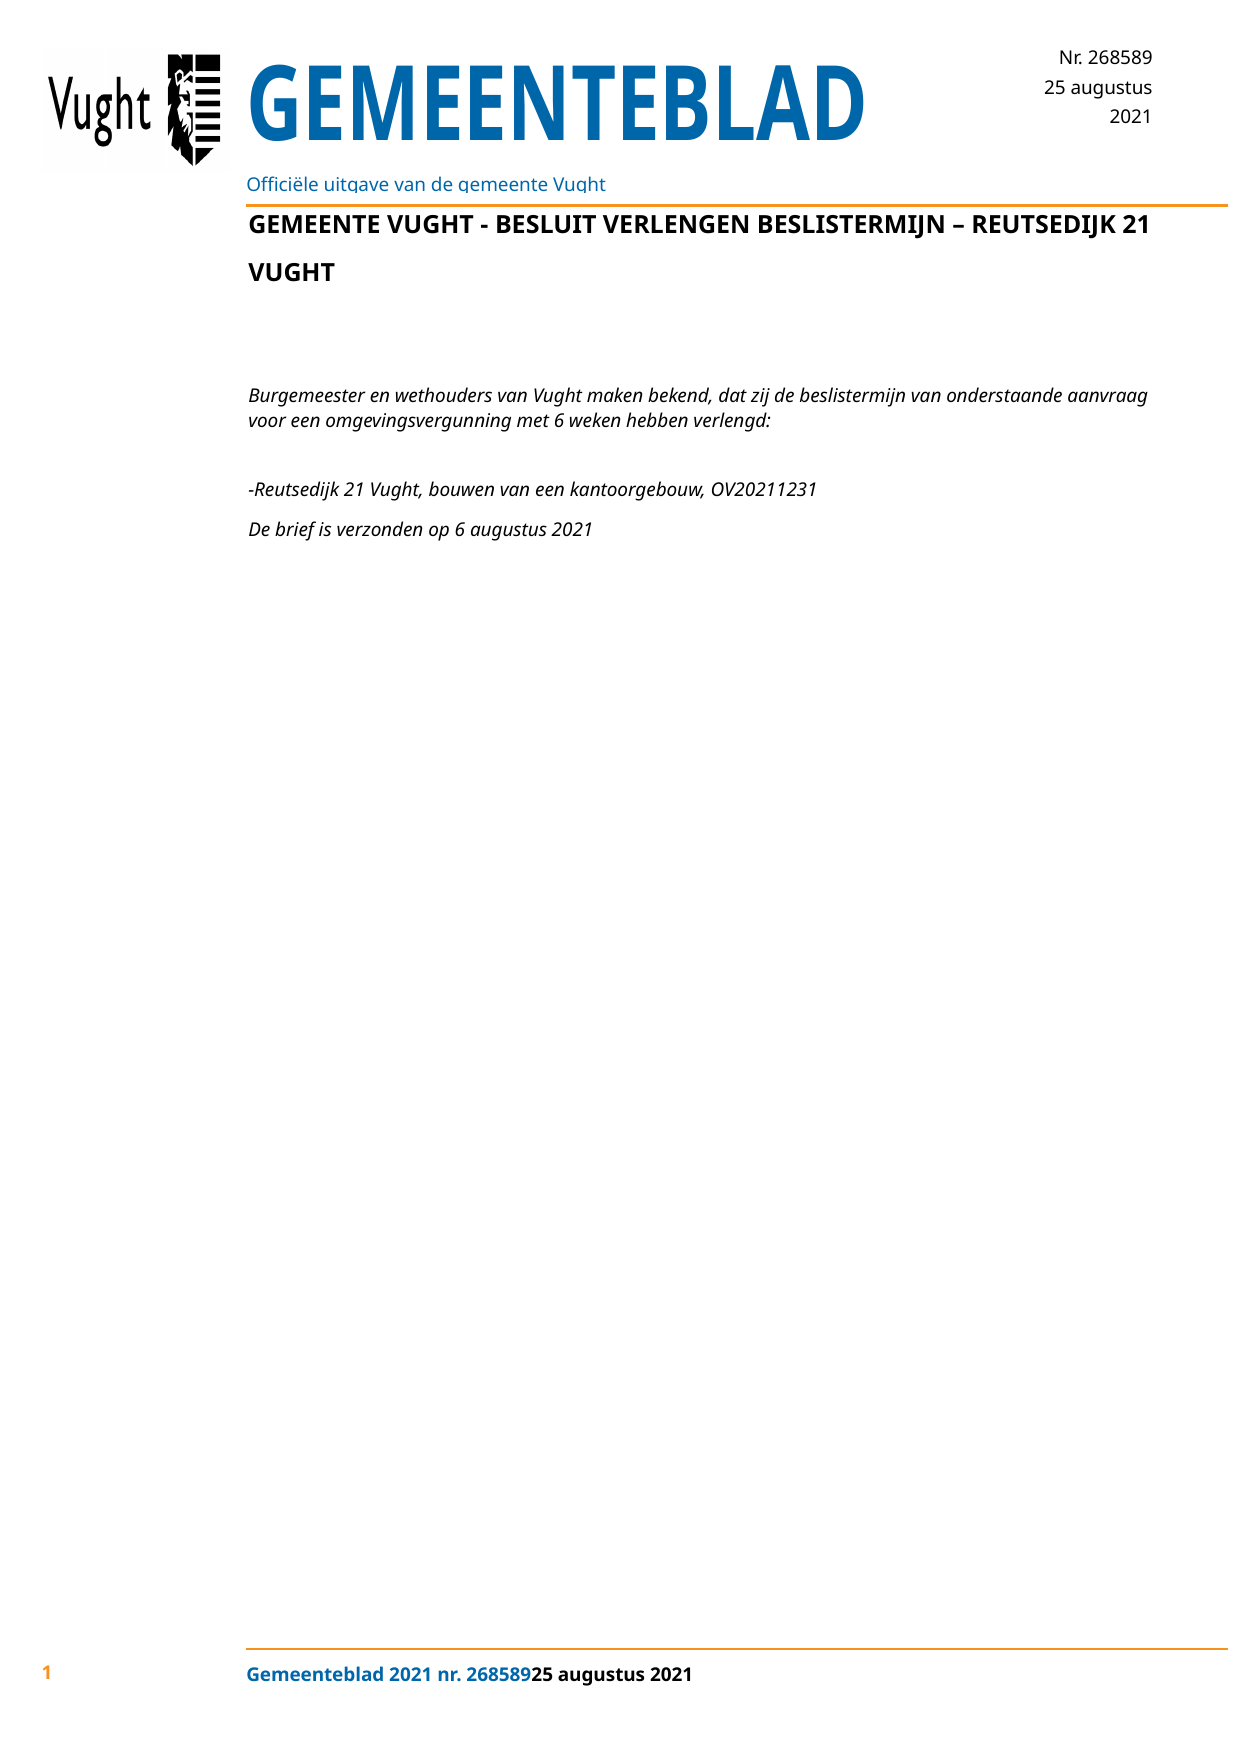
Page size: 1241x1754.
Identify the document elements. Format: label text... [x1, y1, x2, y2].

text GEMEENTE VUGHT - BESLUIT VERLENGEN BESLISTERMIJN – REUTSEDIJK 21 VUGHT [248, 207, 1152, 288]
text De brief is verzonden op 6 augustus 2021 [248, 516, 1152, 541]
text Burgemeester en wethouders van Vught maken bekend, dat zij de beslistermijn van onderstaande aanvraag voor een omgevingsvergunning met 6 weken hebben verlengd: [248, 382, 1152, 433]
text -Reutsedijk 21 Vught, bouwen van een kantoorgebouw, OV20211231 [248, 476, 1152, 502]
picture [41, 47, 231, 172]
